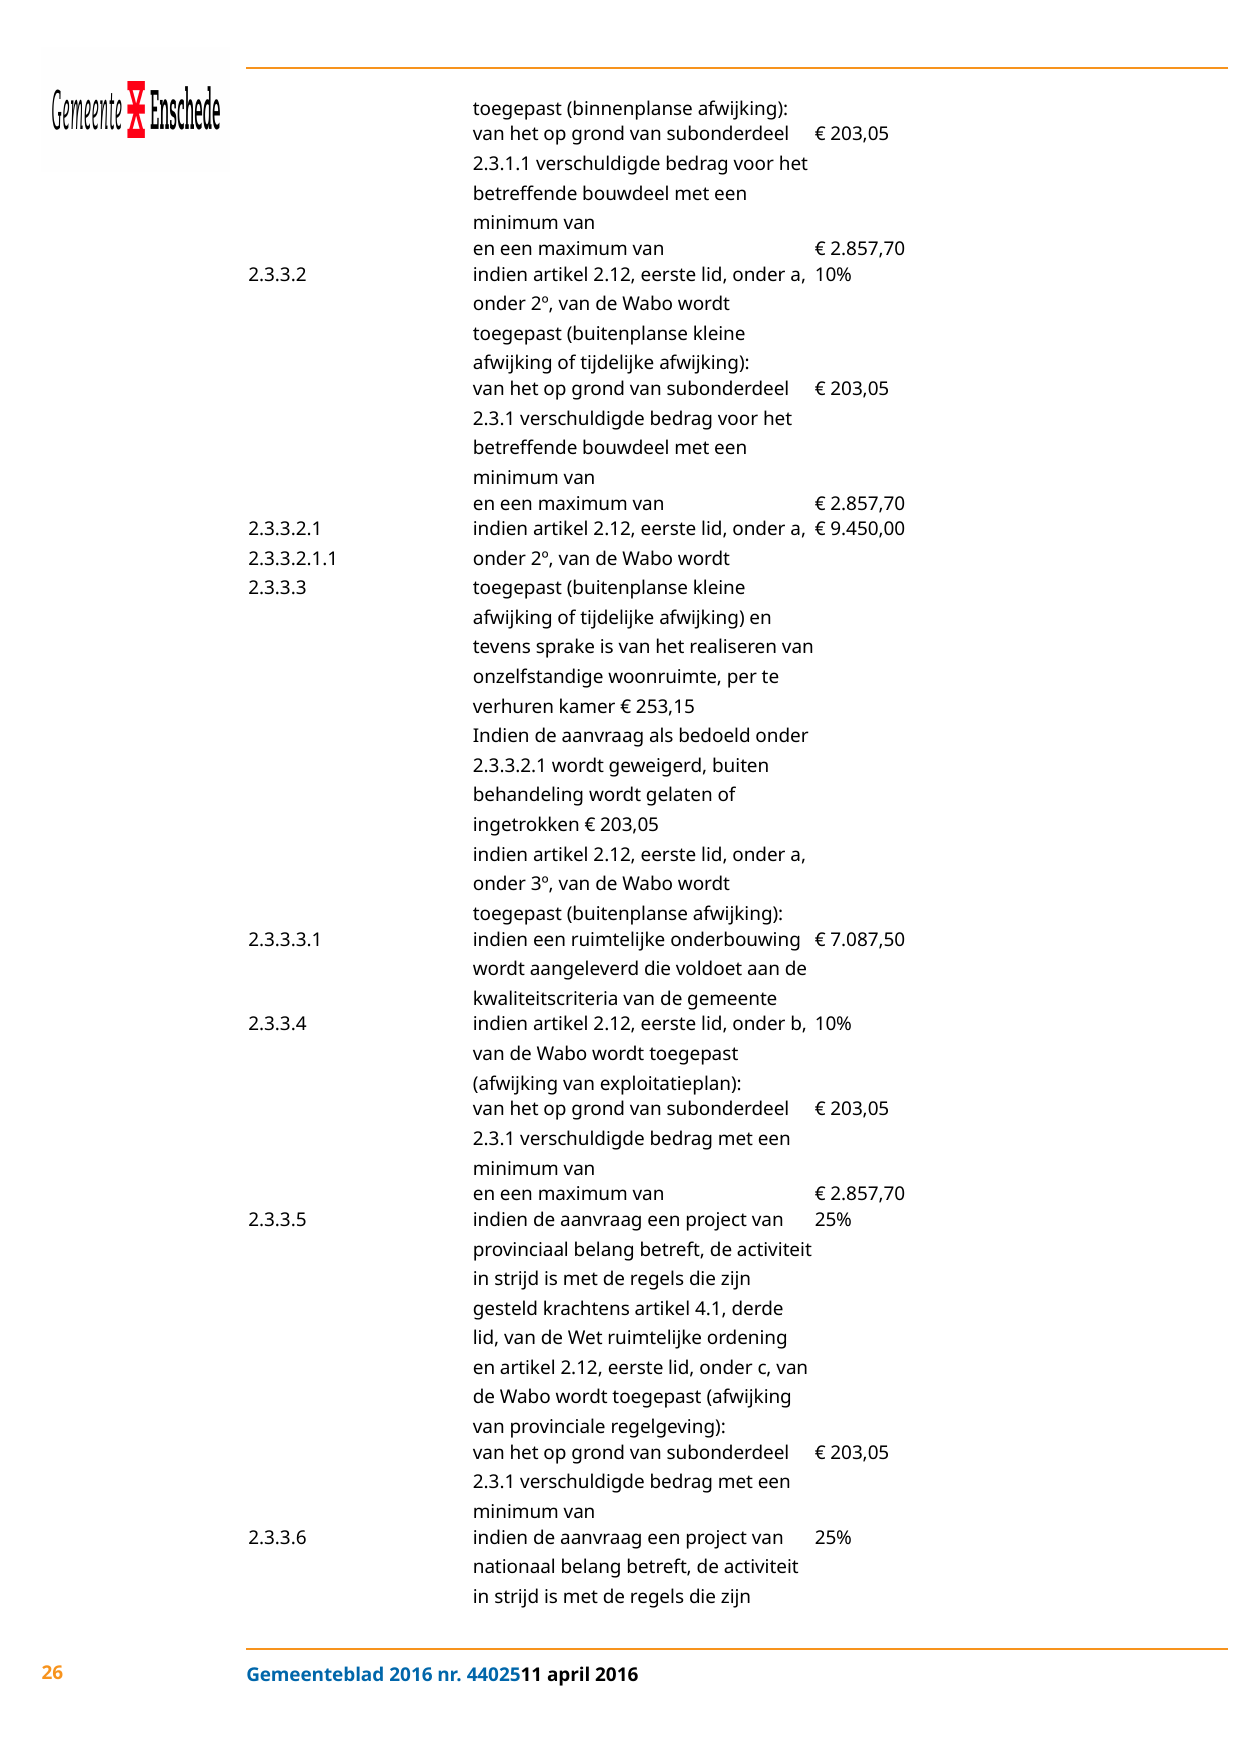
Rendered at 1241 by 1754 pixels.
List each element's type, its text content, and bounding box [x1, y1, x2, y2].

table_cell 25% [815, 1206, 1039, 1439]
table_cell € 2.857,70 [815, 235, 1039, 261]
table_cell [248, 121, 473, 235]
table_cell € 203,05 [815, 121, 1039, 235]
table_cell [248, 490, 473, 515]
table_cell 10% [815, 1011, 1039, 1096]
table_cell [815, 95, 1039, 121]
table_cell [248, 235, 473, 261]
table_cell van het op grond van subonderdeel 2.3.1 verschuldigde bedrag voor het betreffende bouwdeel met een minimum van [473, 375, 814, 490]
table_cell € 2.857,70 [815, 490, 1039, 515]
table_cell [248, 95, 473, 121]
table_cell 10% [815, 261, 1039, 375]
table_cell [248, 1096, 473, 1180]
table_cell € 203,05 [815, 1096, 1039, 1180]
table_cell indien de aanvraag een project van provinciaal belang betreft, de activiteit in strijd is met de regels die zijn gesteld krachtens artikel 4.1, derde lid, van de Wet ruimtelijke ordening en artikel 2.12, eerste lid, onder c, van de Wabo wordt toegepast (afwijking van provinciale regelgeving): [473, 1206, 814, 1439]
table_cell indien een ruimtelijke onderbouwing wordt aangeleverd die voldoet aan de kwaliteitscriteria van de gemeente [473, 926, 814, 1011]
table_cell [248, 375, 473, 490]
table_cell van het op grond van subonderdeel 2.3.1 verschuldigde bedrag met een minimum van [473, 1096, 814, 1180]
picture [41, 47, 231, 172]
table_cell van het op grond van subonderdeel 2.3.1 verschuldigde bedrag met een minimum van [473, 1439, 814, 1524]
table_cell 2.3.3.5 [248, 1206, 473, 1439]
table_cell indien de aanvraag een project van nationaal belang betreft, de activiteit in strijd is met de regels die zijn [473, 1524, 814, 1609]
table_cell € 7.087,50 [815, 926, 1039, 1011]
table_cell € 9.450,00 [815, 515, 1039, 926]
table_cell 2.3.3.2 [248, 261, 473, 375]
table_cell 2.3.3.2.1 2.3.3.2.1.1 2.3.3.3 [248, 515, 473, 926]
table_cell en een maximum van [473, 235, 814, 261]
table_cell [248, 1439, 473, 1524]
table_cell € 203,05 [815, 1439, 1039, 1524]
table_cell en een maximum van [473, 490, 814, 515]
table_cell indien artikel 2.12, eerste lid, onder a, onder 2º, van de Wabo wordt toegepast (buitenplanse kleine afwijking of tijdelijke afwijking) en tevens sprake is van het realiseren van onzelfstandige woonruimte, per te verhuren kamer € 253,15 Indien de aanvraag als bedoeld onder 2.3.3.2.1 wordt geweigerd, buiten behandeling wordt gelaten of ingetrokken € 203,05 indien artikel 2.12, eerste lid, onder a, onder 3º, van de Wabo wordt toegepast (buitenplanse afwijking): [473, 515, 814, 926]
table_cell 2.3.3.6 [248, 1524, 473, 1609]
table_cell indien artikel 2.12, eerste lid, onder b, van de Wabo wordt toegepast (afwijking van exploitatieplan): [473, 1011, 814, 1096]
table_cell 2.3.3.4 [248, 1011, 473, 1096]
table_cell toegepast (binnenplanse afwijking): [473, 95, 814, 121]
table_cell indien artikel 2.12, eerste lid, onder a, onder 2º, van de Wabo wordt toegepast (buitenplanse kleine afwijking of tijdelijke afwijking): [473, 261, 814, 375]
table_cell € 203,05 [815, 375, 1039, 490]
table_cell 25% [815, 1524, 1039, 1609]
table_cell en een maximum van [473, 1180, 814, 1206]
table_cell van het op grond van subonderdeel 2.3.1.1 verschuldigde bedrag voor het betreffende bouwdeel met een minimum van [473, 121, 814, 235]
table_cell [248, 1180, 473, 1206]
table_cell 2.3.3.3.1 [248, 926, 473, 1011]
table_cell € 2.857,70 [815, 1180, 1039, 1206]
